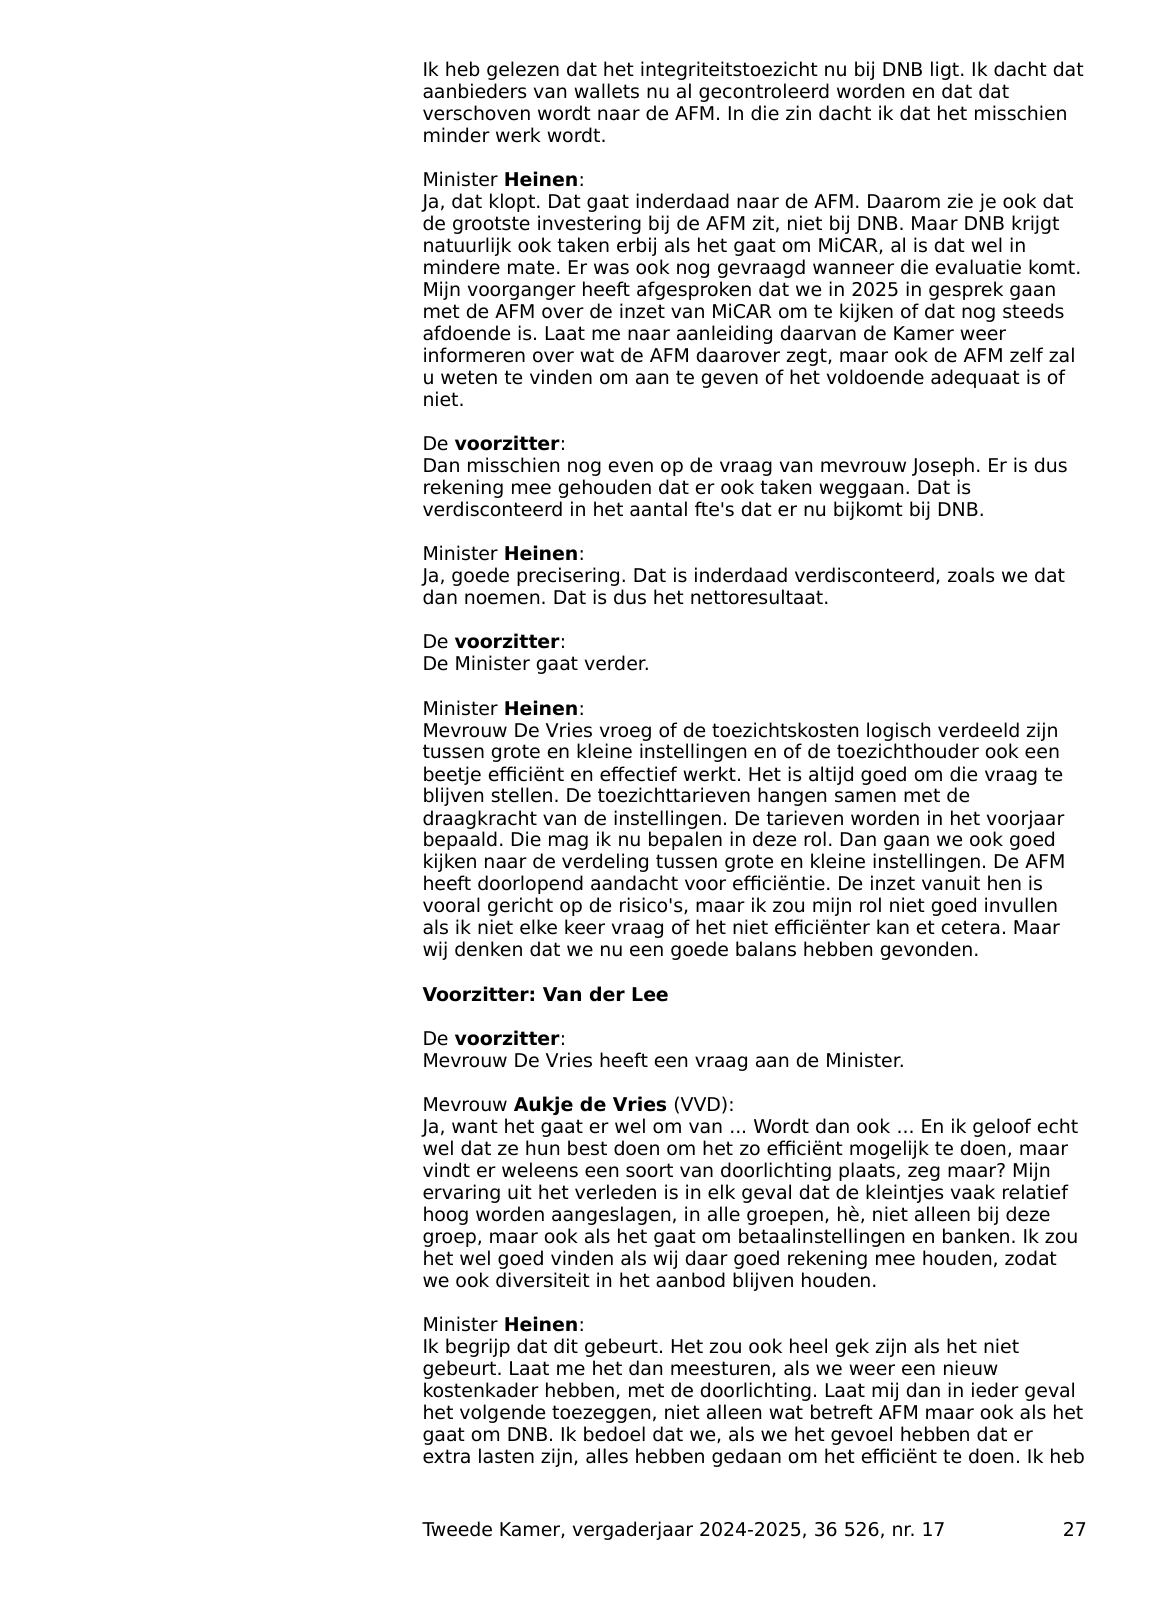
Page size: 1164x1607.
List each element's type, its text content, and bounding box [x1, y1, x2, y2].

text Minister Heinen: [422, 543, 1087, 565]
text Ik heb gelezen dat het integriteitstoezicht nu bij DNB ligt. Ik dacht dat aanbieders van wallets nu al gecontroleerd worden en dat dat verschoven wordt naar de AFM. In die zin dacht ik dat het misschien minder werk wordt. [422, 59, 1087, 147]
text Ja, goede precisering. Dat is inderdaad verdisconteerd, zoals we dat dan noemen. Dat is dus het nettoresultaat. [422, 565, 1087, 609]
text Mevrouw De Vries vroeg of de toezichtskosten logisch verdeeld zijn tussen grote en kleine instellingen en of de toezichthouder ook een beetje efficiënt en effectief werkt. Het is altijd goed om die vraag te blijven stellen. De toezichttarieven hangen samen met de draagkracht van de instellingen. De tarieven worden in het voorjaar bepaald. Die mag ik nu bepalen in deze rol. Dan gaan we ook goed kijken naar de verdeling tussen grote en kleine instellingen. De AFM heeft doorlopend aandacht voor efficiëntie. De inzet vanuit hen is vooral gericht op de risico's, maar ik zou mijn rol niet goed invullen als ik niet elke keer vraag of het niet efficiënter kan et cetera. Maar wij denken dat we nu een goede balans hebben gevonden. [422, 719, 1087, 961]
text Mevrouw De Vries heeft een vraag aan de Minister. [422, 1049, 1087, 1072]
text De voorzitter: [422, 433, 1087, 455]
text Ik begrijp dat dit gebeurt. Het zou ook heel gek zijn als het niet gebeurt. Laat me het dan meesturen, als we weer een nieuw kostenkader hebben, met de doorlichting. Laat mij dan in ieder geval het volgende toezeggen, niet alleen wat betreft AFM maar ook als het gaat om DNB. Ik bedoel dat we, als we het gevoel hebben dat er extra lasten zijn, alles hebben gedaan om het efficiënt te doen. Ik heb [422, 1336, 1087, 1468]
text Ja, want het gaat er wel om van ... Wordt dan ook ... En ik geloof echt wel dat ze hun best doen om het zo efficiënt mogelijk te doen, maar vindt er weleens een soort van doorlichting plaats, zeg maar? Mijn ervaring uit het verleden is in elk geval dat de kleintjes vaak relatief hoog worden aangeslagen, in alle groepen, hè, niet alleen bij deze groep, maar ook als het gaat om betaalinstellingen en banken. Ik zou het wel goed vinden als wij daar goed rekening mee houden, zodat we ook diversiteit in het aanbod blijven houden. [422, 1116, 1087, 1292]
text Mevrouw Aukje de Vries (VVD): [422, 1094, 1087, 1116]
text De voorzitter: [422, 631, 1087, 653]
text De voorzitter: [422, 1028, 1087, 1049]
text Dan misschien nog even op de vraag van mevrouw Joseph. Er is dus rekening mee gehouden dat er ook taken weggaan. Dat is verdisconteerd in het aantal fte's dat er nu bijkomt bij DNB. [422, 455, 1087, 521]
text De Minister gaat verder. [422, 653, 1087, 675]
text Minister Heinen: [422, 169, 1087, 191]
text Voorzitter: Van der Lee [422, 983, 1087, 1005]
text Minister Heinen: [422, 1314, 1087, 1336]
text Minister Heinen: [422, 697, 1087, 719]
text Ja, dat klopt. Dat gaat inderdaad naar de AFM. Daarom zie je ook dat de grootste investering bij de AFM zit, niet bij DNB. Maar DNB krijgt natuurlijk ook taken erbij als het gaat om MiCAR, al is dat wel in mindere mate. Er was ook nog gevraagd wanneer die evaluatie komt. Mijn voorganger heeft afgesproken dat we in 2025 in gesprek gaan met de AFM over de inzet van MiCAR om te kijken of dat nog steeds afdoende is. Laat me naar aanleiding daarvan de Kamer weer informeren over wat de AFM daarover zegt, maar ook de AFM zelf zal u weten te vinden om aan te geven of het voldoende adequaat is of niet. [422, 191, 1087, 411]
